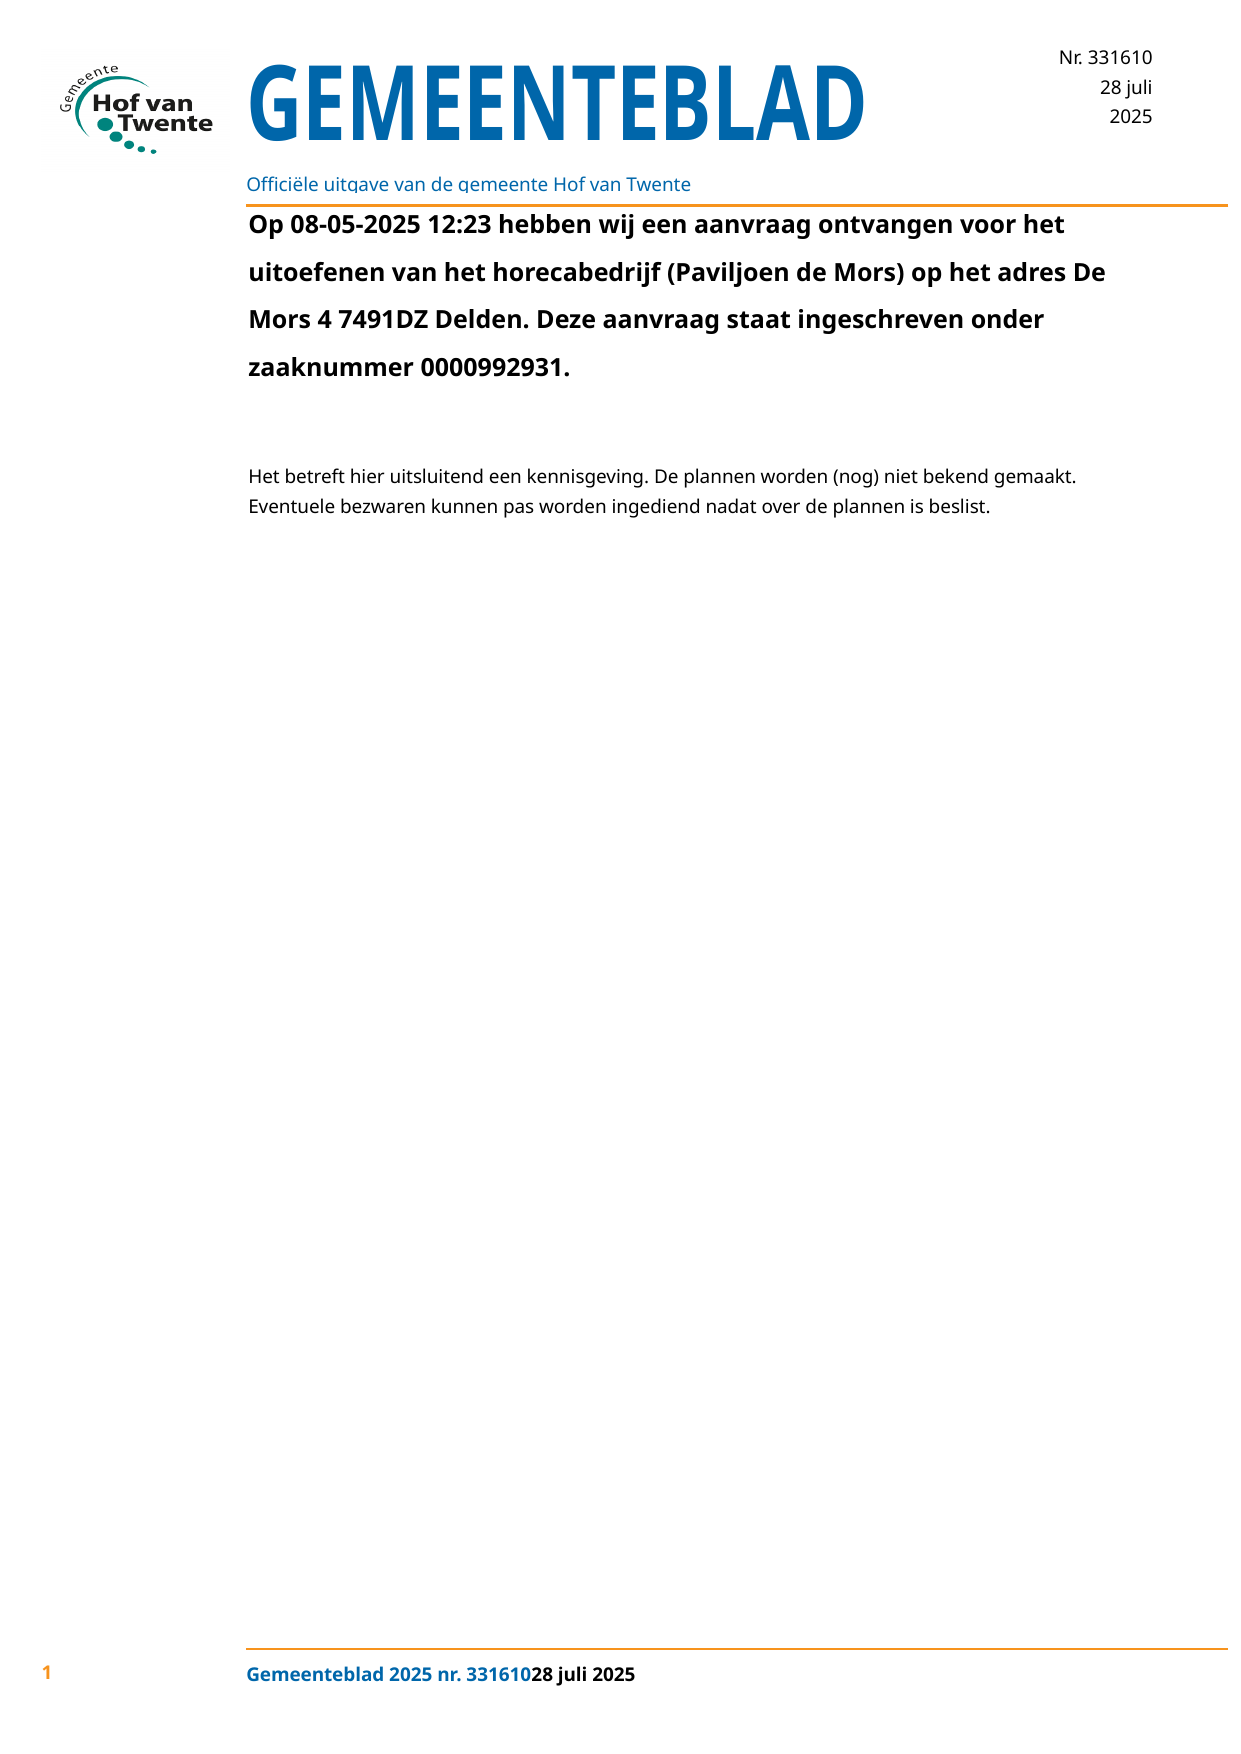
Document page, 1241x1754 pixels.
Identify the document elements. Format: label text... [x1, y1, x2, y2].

text Het betreft hier uitsluitend een kennisgeving. De plannen worden (nog) niet bekend gemaakt. Eventuele bezwaren kunnen pas worden ingediend nadat over de plannen is beslist. [248, 463, 1152, 519]
picture [41, 47, 231, 172]
text Op 08-05-2025 12:23 hebben wij een aanvraag ontvangen voor het uitoefenen van het horecabedrijf (Paviljoen de Mors) op het adres De Mors 4 7491DZ Delden. Deze aanvraag staat ingeschreven onder zaaknummer 0000992931. [248, 207, 1152, 384]
